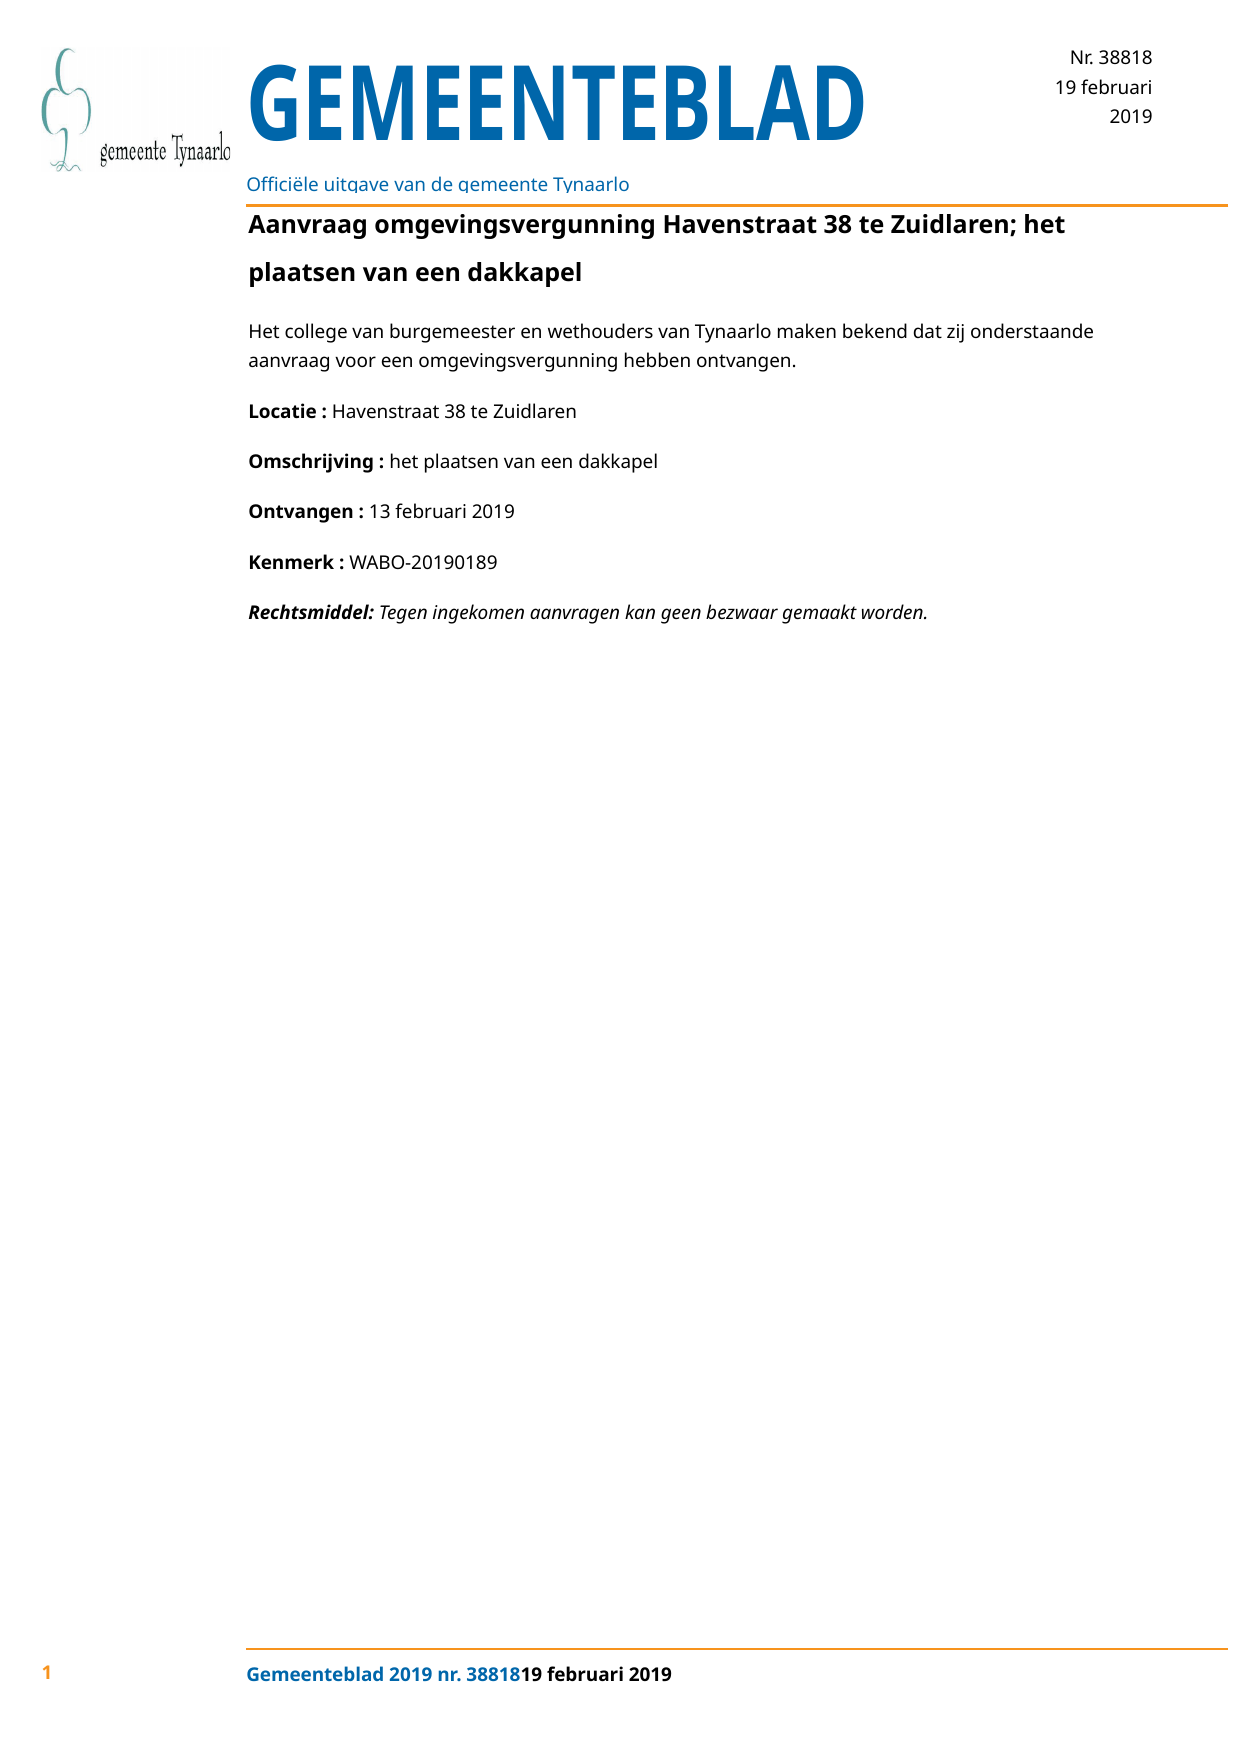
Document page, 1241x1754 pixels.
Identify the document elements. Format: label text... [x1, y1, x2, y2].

text Rechtsmiddel: Tegen ingekomen aanvragen kan geen bezwaar gemaakt worden. [248, 599, 1152, 625]
text Ontvangen : 13 februari 2019 [248, 499, 1152, 524]
picture [41, 47, 231, 172]
text Omschrijving : het plaatsen van een dakkapel [248, 448, 1152, 474]
text Kenmerk : WABO-20190189 [248, 549, 1152, 575]
text Locatie : Havenstraat 38 te Zuidlaren [248, 398, 1152, 424]
text Aanvraag omgevingsvergunning Havenstraat 38 te Zuidlaren; het plaatsen van een dakkapel [248, 207, 1152, 288]
text Het college van burgemeester en wethouders van Tynaarlo maken bekend dat zij onderstaande aanvraag voor een omgevingsvergunning hebben ontvangen. [248, 318, 1152, 373]
